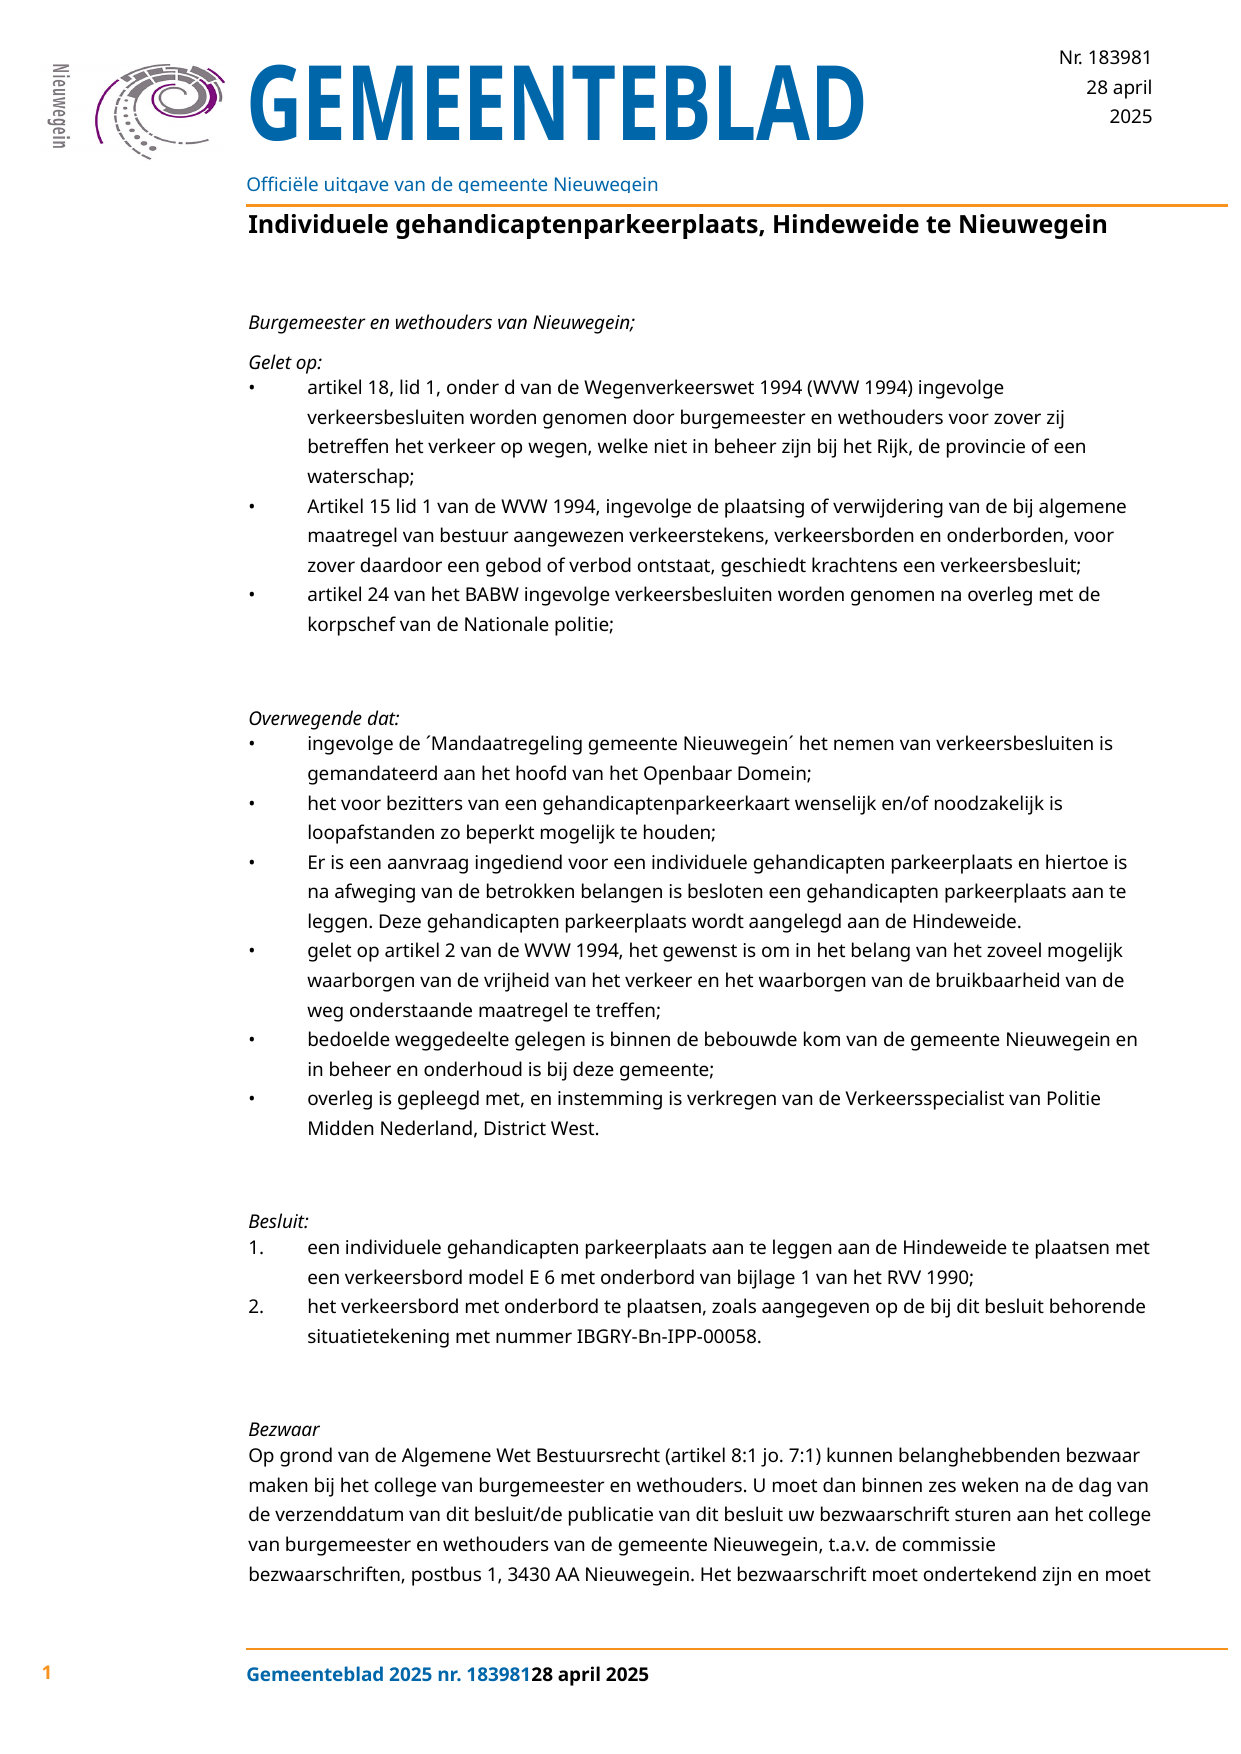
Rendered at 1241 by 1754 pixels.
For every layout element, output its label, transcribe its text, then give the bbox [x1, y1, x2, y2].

text Overwegende dat: [248, 705, 1152, 731]
list het verkeersbord met onderbord te plaatsen, zoals aangegeven op de bij dit besluit behorende situatietekening met nummer IBGRY-Bn-IPP-00058. [248, 1293, 1152, 1349]
text Burgemeester en wethouders van Nieuwegein; [248, 309, 1152, 335]
list artikel 24 van het BABW ingevolge verkeersbesluiten worden genomen na overleg met de korpschef van de Nationale politie; [248, 582, 1152, 637]
list een individuele gehandicapten parkeerplaats aan te leggen aan de Hindeweide te plaatsen met een verkeersbord model E 6 met onderbord van bijlage 1 van het RVV 1990; [248, 1234, 1152, 1290]
text Gelet op: [248, 349, 1152, 374]
list artikel 18, lid 1, onder d van de Wegenverkeerswet 1994 (WVW 1994) ingevolge verkeersbesluiten worden genomen door burgemeester en wethouders voor zover zij betreffen het verkeer op wegen, welke niet in beheer zijn bij het Rijk, de provincie of een waterschap; [248, 374, 1152, 489]
text Besluit: [248, 1209, 1152, 1234]
text Individuele gehandicaptenparkeerplaats, Hindeweide te Nieuwegein [248, 207, 1152, 241]
list bedoelde weggedeelte gelegen is binnen de bebouwde kom van de gemeente Nieuwegein en in beheer en onderhoud is bij deze gemeente; [248, 1026, 1152, 1082]
list het voor bezitters van een gehandicaptenparkeerkaart wenselijk en/of noodzakelijk is loopafstanden zo beperkt mogelijk te houden; [248, 790, 1152, 845]
list Artikel 15 lid 1 van de WVW 1994, ingevolge de plaatsing of verwijdering van de bij algemene maatregel van bestuur aangewezen verkeerstekens, verkeersborden en onderborden, voor zover daardoor een gebod of verbod ontstaat, geschiedt krachtens een verkeersbesluit; [248, 493, 1152, 578]
list Er is een aanvraag ingediend voor een individuele gehandicapten parkeerplaats en hiertoe is na afweging van de betrokken belangen is besloten een gehandicapten parkeerplaats aan te leggen. Deze gehandicapten parkeerplaats wordt aangelegd aan de Hindeweide. [248, 849, 1152, 934]
picture [41, 47, 231, 172]
list ingevolge de ´Mandaatregeling gemeente Nieuwegein´ het nemen van verkeersbesluiten is gemandateerd aan het hoofd van het Openbaar Domein; [248, 731, 1152, 786]
list gelet op artikel 2 van de WVW 1994, het gewenst is om in het belang van het zoveel mogelijk waarborgen van de vrijheid van het verkeer en het waarborgen van de bruikbaarheid van de weg onderstaande maatregel te treffen; [248, 938, 1152, 1022]
list overleg is gepleegd met, en instemming is verkregen van de Verkeersspecialist van Politie Midden Nederland, District West. [248, 1086, 1152, 1141]
text Bezwaar [248, 1417, 1152, 1442]
text Op grond van de Algemene Wet Bestuursrecht (artikel 8:1 jo. 7:1) kunnen belanghebbenden bezwaar maken bij het college van burgemeester en wethouders. U moet dan binnen zes weken na de dag van de verzenddatum van dit besluit/de publicatie van dit besluit uw bezwaarschrift sturen aan het college van burgemeester en wethouders van de gemeente Nieuwegein, t.a.v. de commissie bezwaarschriften, postbus 1, 3430 AA Nieuwegein. Het bezwaarschrift moet ondertekend zijn en moet [248, 1442, 1152, 1586]
